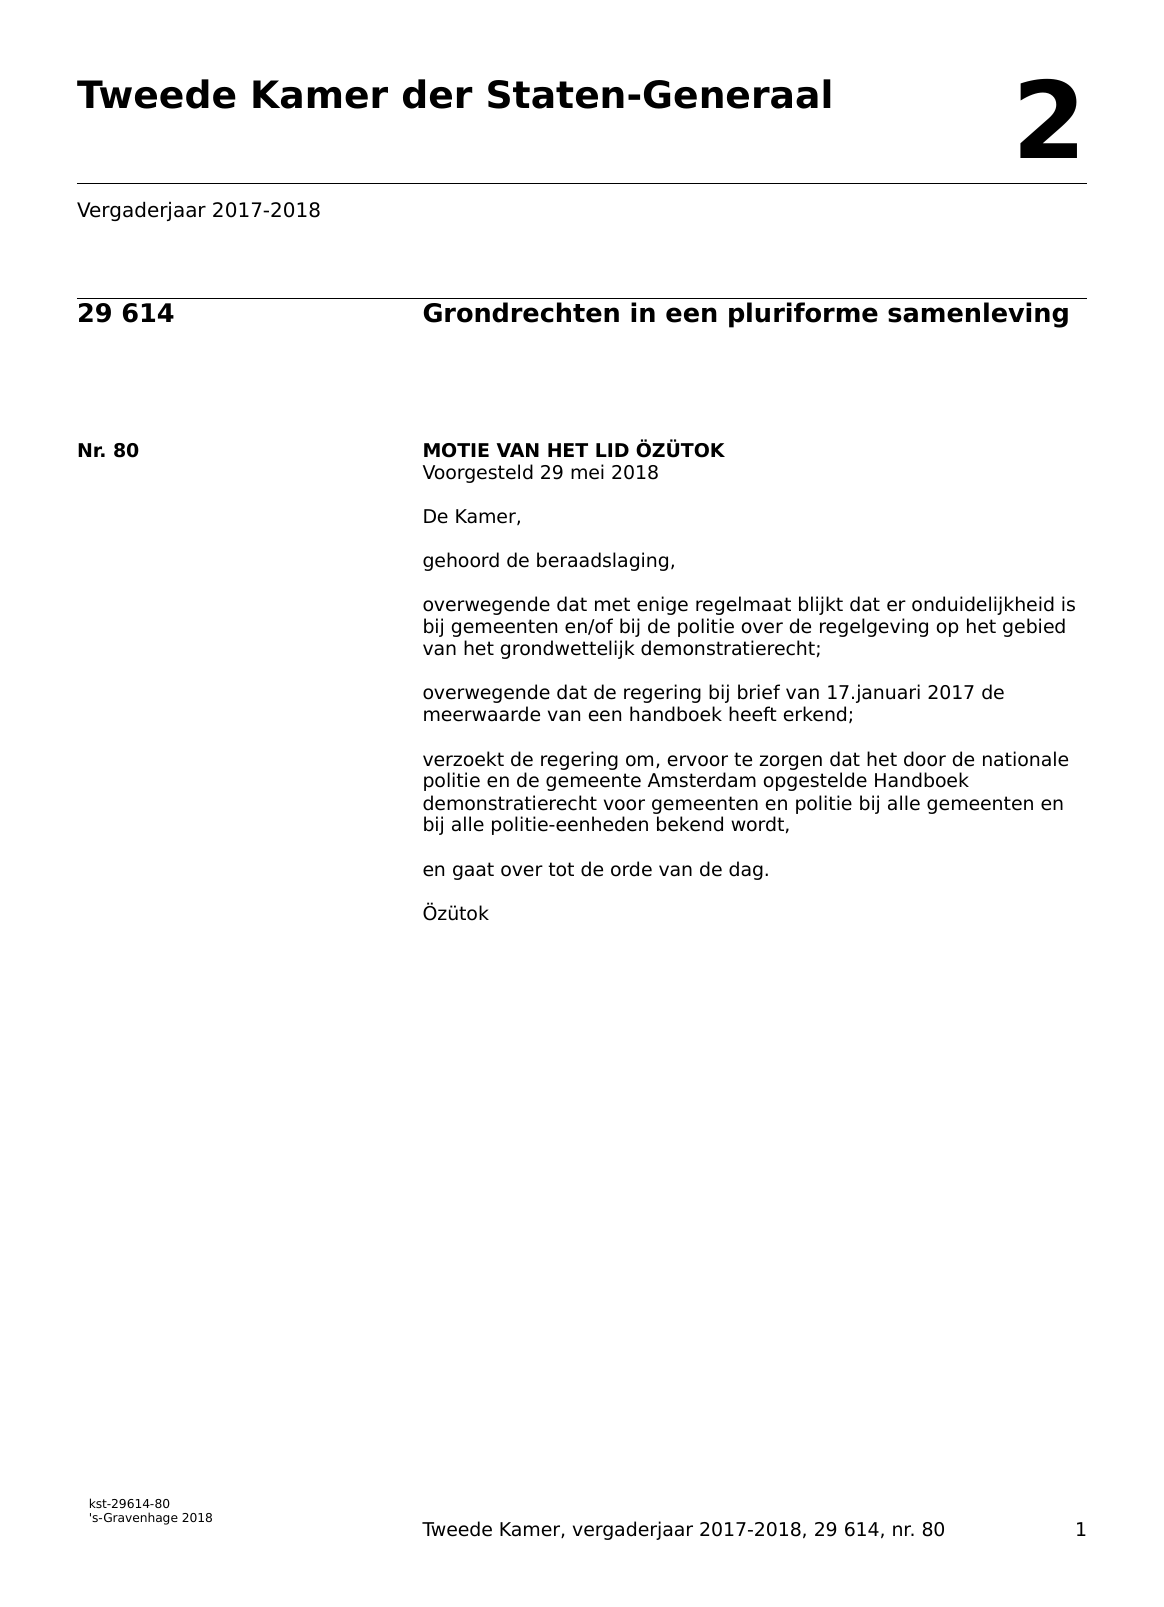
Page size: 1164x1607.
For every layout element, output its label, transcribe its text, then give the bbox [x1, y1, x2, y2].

text De Kamer, [422, 506, 1087, 528]
subtitle Nr. 80 MOTIE VAN HET LID ÖZÜTOK [77, 440, 1087, 462]
text Özütok [422, 903, 1087, 925]
text overwegende dat de regering bij brief van 17.januari 2017 de meerwaarde van een handboek heeft erkend; [422, 682, 1087, 726]
text verzoekt de regering om, ervoor te zorgen dat het door de nationale politie en de gemeente Amsterdam opgestelde Handboek demonstratierecht voor gemeenten en politie bij alle gemeenten en bij alle politie-eenheden bekend wordt, [422, 748, 1087, 836]
text kst-29614-80 [88, 1497, 323, 1511]
text gehoord de beraadslaging, [422, 550, 1087, 572]
table_header Tweede Kamer der Staten-Generaal [77, 59, 886, 183]
table_header 2 [886, 59, 1087, 183]
table_cell Vergaderjaar 2017-2018 [77, 184, 1087, 298]
subtitle 29 614 Grondrechten in een pluriforme samenleving [77, 299, 1087, 329]
text Voorgesteld 29 mei 2018 [422, 462, 1087, 484]
text 's-Gravenhage 2018 [88, 1511, 323, 1525]
text overwegende dat met enige regelmaat blijkt dat er onduidelijkheid is bij gemeenten en/of bij de politie over de regelgeving op het gebied van het grondwettelijk demonstratierecht; [422, 594, 1087, 660]
text en gaat over tot de orde van de dag. [422, 858, 1087, 881]
